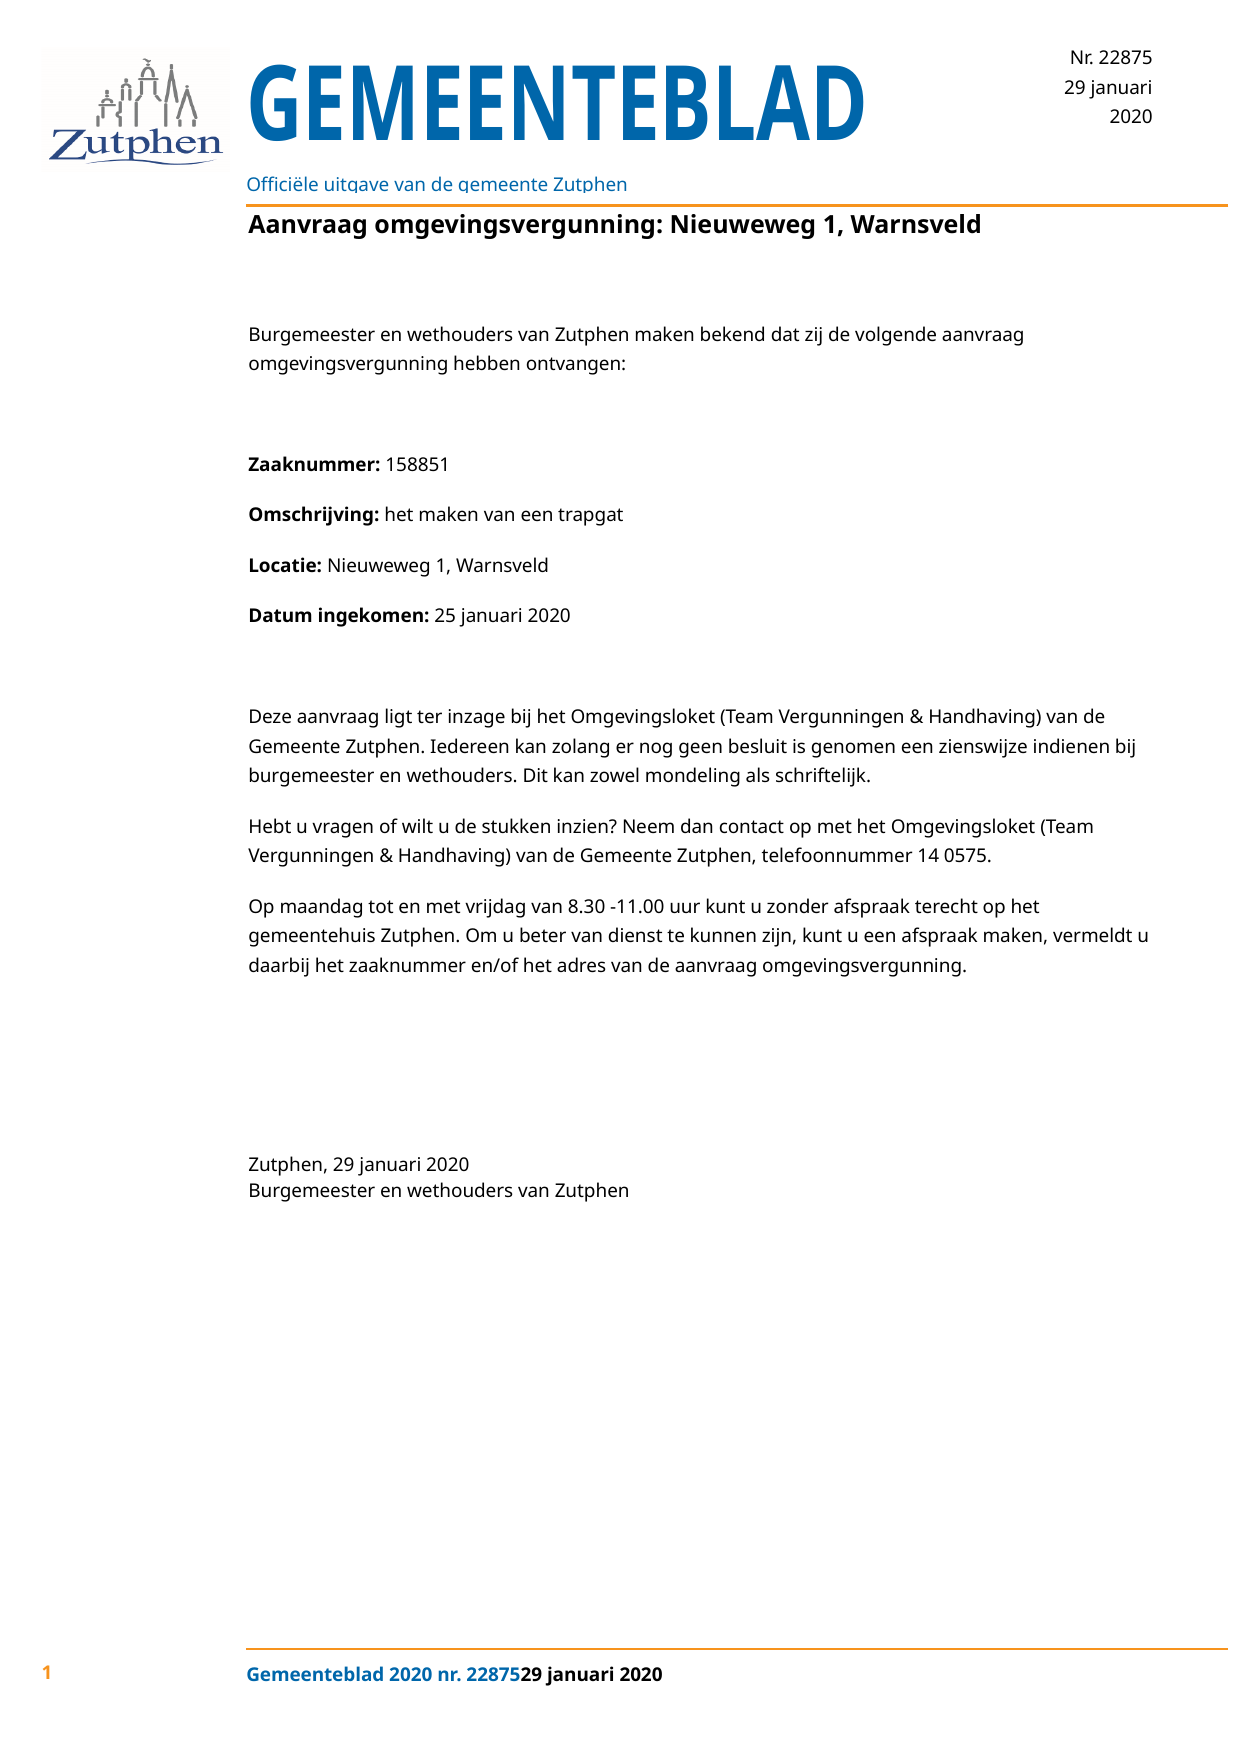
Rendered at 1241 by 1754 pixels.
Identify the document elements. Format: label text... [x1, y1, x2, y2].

text Hebt u vragen of wilt u de stukken inzien? Neem dan contact op met het Omgevingsloket (Team Vergunningen & Handhaving) van de Gemeente Zutphen, telefoonnummer 14 0575. [248, 813, 1152, 868]
text Zaaknummer: 158851 [248, 451, 1152, 477]
text Op maandag tot en met vrijdag van 8.30 -11.00 uur kunt u zonder afspraak terecht op het gemeentehuis Zutphen. Om u beter van dienst te kunnen zijn, kunt u een afspraak maken, vermeldt u daarbij het zaaknummer en/of het adres van de aanvraag omgevingsvergunning. [248, 893, 1152, 978]
text Burgemeester en wethouders van Zutphen [248, 1177, 1152, 1202]
text Burgemeester en wethouders van Zutphen maken bekend dat zij de volgende aanvraag omgevingsvergunning hebben ontvangen: [248, 321, 1152, 376]
text Datum ingekomen: 25 januari 2020 [248, 602, 1152, 628]
text Omschrijving: het maken van een trapgat [248, 502, 1152, 527]
text Locatie: Nieuweweg 1, Warnsveld [248, 552, 1152, 578]
text Zutphen, 29 januari 2020 [248, 1151, 1152, 1177]
text Aanvraag omgevingsvergunning: Nieuweweg 1, Warnsveld [248, 207, 1152, 241]
text Deze aanvraag ligt ter inzage bij het Omgevingsloket (Team Vergunningen & Handhaving) van de Gemeente Zutphen. Iedereen kan zolang er nog geen besluit is genomen een zienswijze indienen bij burgemeester en wethouders. Dit kan zowel mondeling als schriftelijk. [248, 703, 1152, 788]
picture [41, 47, 231, 172]
